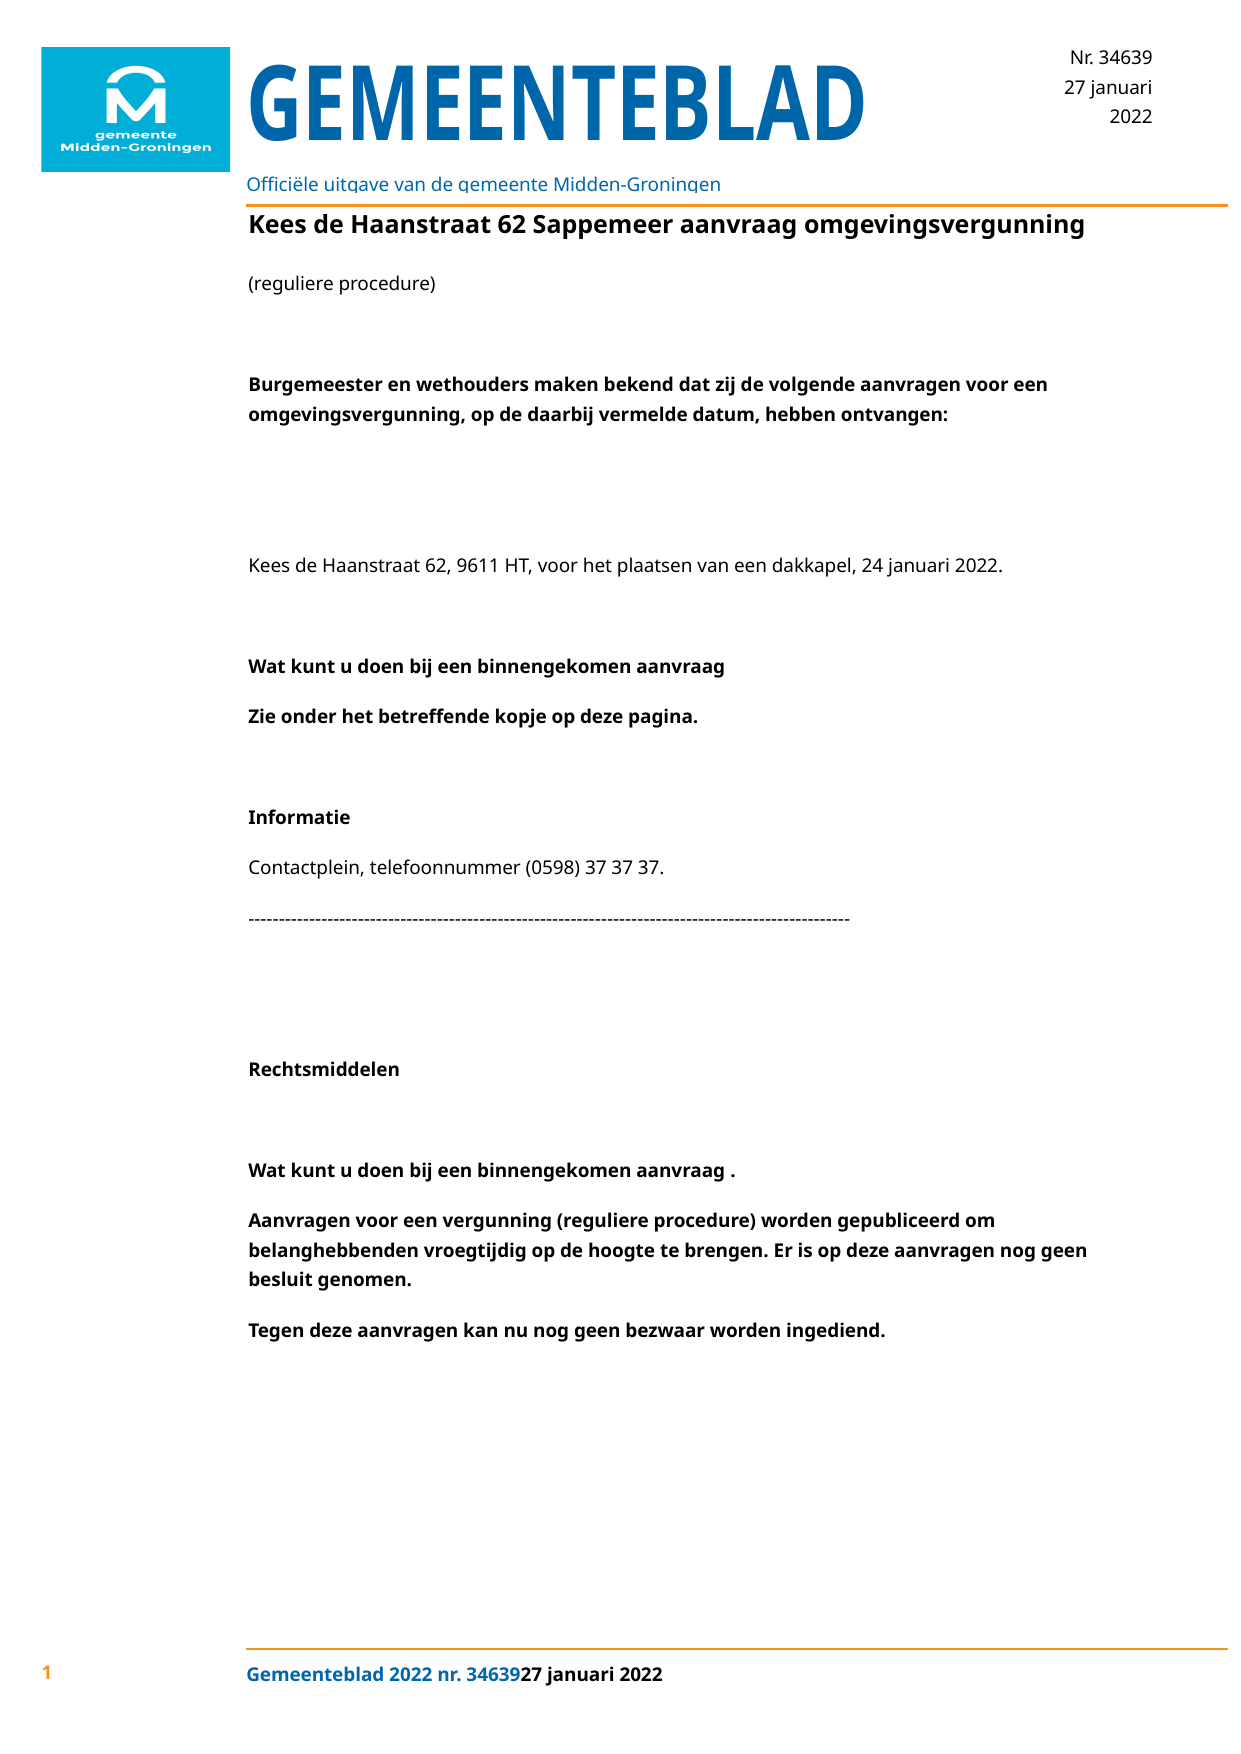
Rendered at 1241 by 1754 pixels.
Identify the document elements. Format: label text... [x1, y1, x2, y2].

text Zie onder het betreffende kopje op deze pagina. [248, 703, 1152, 729]
text Informatie [248, 804, 1152, 830]
text Wat kunt u doen bij een binnengekomen aanvraag . [248, 1157, 1152, 1183]
text Contactplein, telefoonnummer (0598) 37 37 37. [248, 854, 1152, 880]
text Tegen deze aanvragen kan nu nog geen bezwaar worden ingediend. [248, 1317, 1152, 1343]
text Rechtsmiddelen [248, 1056, 1152, 1082]
text Wat kunt u doen bij een binnengekomen aanvraag [248, 653, 1152, 678]
text (reguliere procedure) [248, 270, 1152, 296]
text Kees de Haanstraat 62, 9611 HT, voor het plaatsen van een dakkapel, 24 januari 2022. [248, 552, 1152, 578]
text Aanvragen voor een vergunning (reguliere procedure) worden gepubliceerd om belanghebbenden vroegtijdig op de hoogte te brengen. Er is op deze aanvragen nog geen besluit genomen. [248, 1207, 1152, 1292]
text --------------------------------------------------------------------------------------------------- [248, 905, 1152, 931]
picture [107, 89, 165, 122]
text Burgemeester en wethouders maken bekend dat zij de volgende aanvragen voor een omgevingsvergunning, op de daarbij vermelde datum, hebben ontvangen: [248, 371, 1152, 426]
picture [108, 66, 164, 82]
text Kees de Haanstraat 62 Sappemeer aanvraag omgevingsvergunning [248, 207, 1152, 241]
picture [184, 146, 190, 153]
